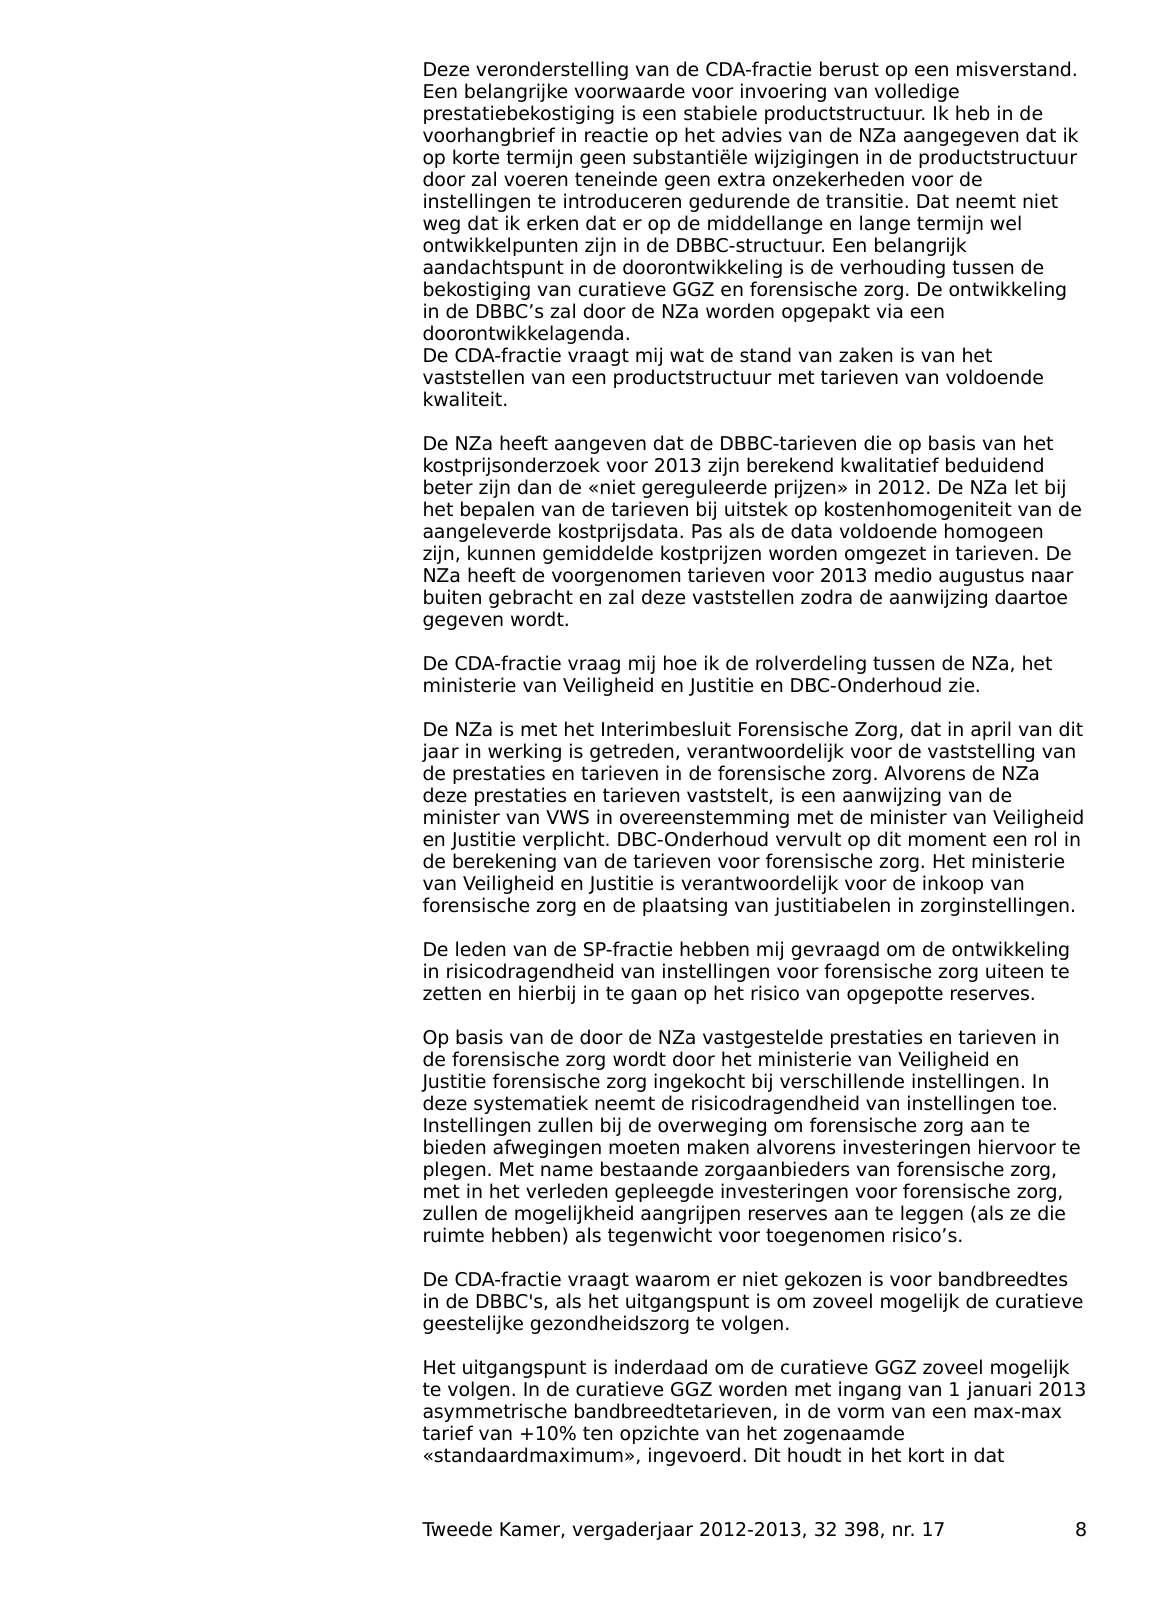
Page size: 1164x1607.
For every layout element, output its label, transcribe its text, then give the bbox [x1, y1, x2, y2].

text Deze veronderstelling van de CDA-fractie berust op een misverstand. Een belangrijke voorwaarde voor invoering van volledige prestatiebekostiging is een stabiele productstructuur. Ik heb in de voorhangbrief in reactie op het advies van de NZa aangegeven dat ik op korte termijn geen substantiële wijzigingen in de productstructuur door zal voeren teneinde geen extra onzekerheden voor de instellingen te introduceren gedurende de transitie. Dat neemt niet weg dat ik erken dat er op de middellange en lange termijn wel ontwikkelpunten zijn in de DBBC-structuur. Een belangrijk aandachtspunt in de doorontwikkeling is de verhouding tussen de bekostiging van curatieve GGZ en forensische zorg. De ontwikkeling in de DBBC’s zal door de NZa worden opgepakt via een doorontwikkelagenda. [422, 59, 1087, 345]
text De CDA-fractie vraagt waarom er niet gekozen is voor bandbreedtes in de DBBC's, als het uitgangspunt is om zoveel mogelijk de curatieve geestelijke gezondheidszorg te volgen. [422, 1269, 1087, 1335]
text De NZa heeft aangeven dat de DBBC-tarieven die op basis van het kostprijsonderzoek voor 2013 zijn berekend kwalitatief beduidend beter zijn dan de «niet gereguleerde prijzen» in 2012. De NZa let bij het bepalen van de tarieven bij uitstek op kostenhomogeniteit van de aangeleverde kostprijsdata. Pas als de data voldoende homogeen zijn, kunnen gemiddelde kostprijzen worden omgezet in tarieven. De NZa heeft de voorgenomen tarieven voor 2013 medio augustus naar buiten gebracht en zal deze vaststellen zodra de aanwijzing daartoe gegeven wordt. [422, 433, 1087, 631]
text De CDA-fractie vraagt mij wat de stand van zaken is van het vaststellen van een productstructuur met tarieven van voldoende kwaliteit. [422, 345, 1087, 411]
text De NZa is met het Interimbesluit Forensische Zorg, dat in april van dit jaar in werking is getreden, verantwoordelijk voor de vaststelling van de prestaties en tarieven in de forensische zorg. Alvorens de NZa deze prestaties en tarieven vaststelt, is een aanwijzing van de minister van VWS in overeenstemming met de minister van Veiligheid en Justitie verplicht. DBC-Onderhoud vervult op dit moment een rol in de berekening van de tarieven voor forensische zorg. Het ministerie van Veiligheid en Justitie is verantwoordelijk voor de inkoop van forensische zorg en de plaatsing van justitiabelen in zorginstellingen. [422, 719, 1087, 917]
text Het uitgangspunt is inderdaad om de curatieve GGZ zoveel mogelijk te volgen. In de curatieve GGZ worden met ingang van 1 januari 2013 asymmetrische bandbreedtetarieven, in de vorm van een max-max tarief van +10% ten opzichte van het zogenaamde «standaardmaximum», ingevoerd. Dit houdt in het kort in dat [422, 1357, 1087, 1467]
text De leden van de SP-fractie hebben mij gevraagd om de ontwikkeling in risicodragendheid van instellingen voor forensische zorg uiteen te zetten en hierbij in te gaan op het risico van opgepotte reserves. [422, 939, 1087, 1005]
text De CDA-fractie vraag mij hoe ik de rolverdeling tussen de NZa, het ministerie van Veiligheid en Justitie en DBC-Onderhoud zie. [422, 653, 1087, 697]
text Op basis van de door de NZa vastgestelde prestaties en tarieven in de forensische zorg wordt door het ministerie van Veiligheid en Justitie forensische zorg ingekocht bij verschillende instellingen. In deze systematiek neemt de risicodragendheid van instellingen toe. Instellingen zullen bij de overweging om forensische zorg aan te bieden afwegingen moeten maken alvorens investeringen hiervoor te plegen. Met name bestaande zorgaanbieders van forensische zorg, met in het verleden gepleegde investeringen voor forensische zorg, zullen de mogelijkheid aangrijpen reserves aan te leggen (als ze die ruimte hebben) als tegenwicht voor toegenomen risico’s. [422, 1027, 1087, 1247]
